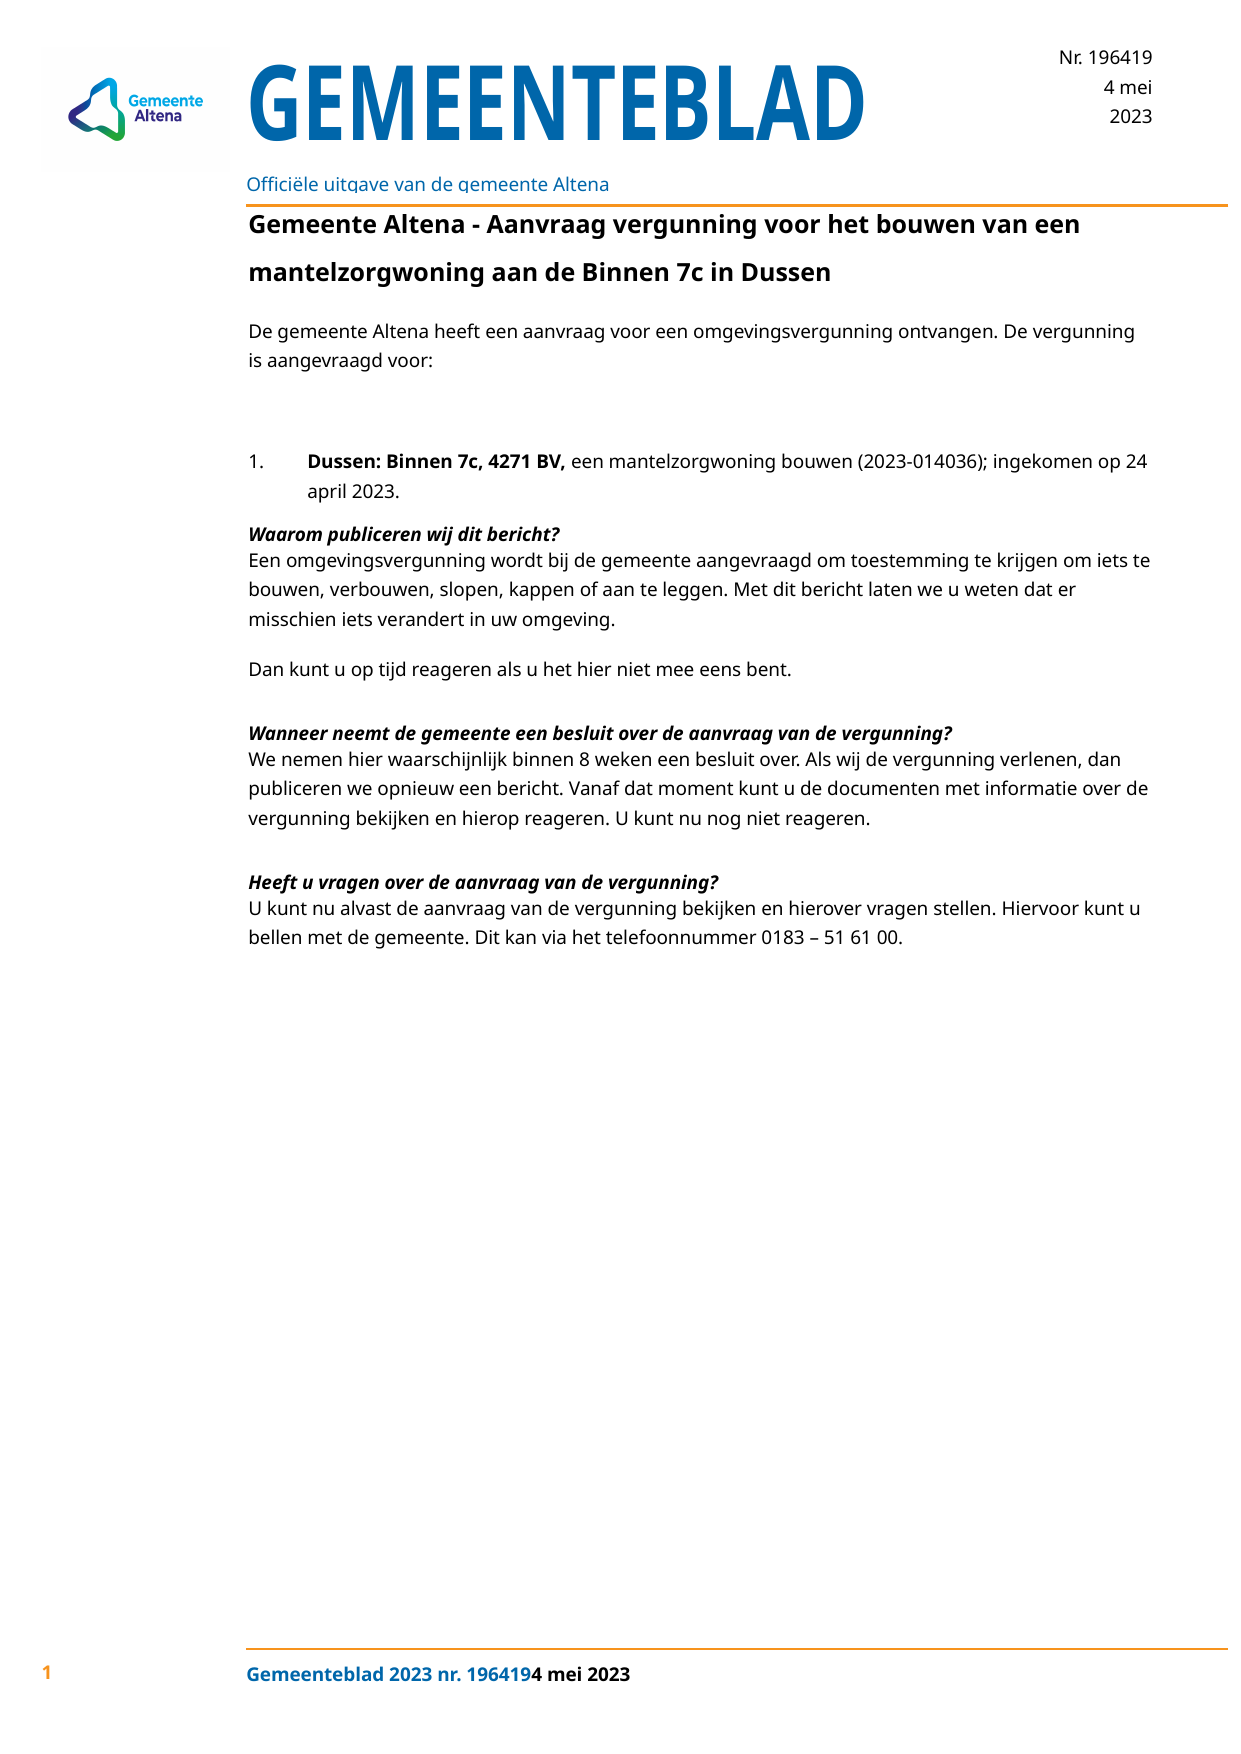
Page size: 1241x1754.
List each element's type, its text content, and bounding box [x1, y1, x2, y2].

text Een omgevingsvergunning wordt bij de gemeente aangevraagd om toestemming te krijgen om iets te bouwen, verbouwen, slopen, kappen of aan te leggen. Met dit bericht laten we u weten dat er misschien iets verandert in uw omgeving. [248, 547, 1152, 632]
text We nemen hier waarschijnlijk binnen 8 weken een besluit over. Als wij de vergunning verlenen, dan publiceren we opnieuw een bericht. Vanaf dat moment kunt u de documenten met informatie over de vergunning bekijken en hierop reageren. U kunt nu nog niet reageren. [248, 746, 1152, 831]
text U kunt nu alvast de aanvraag van de vergunning bekijken en hierover vragen stellen. Hiervoor kunt u bellen met de gemeente. Dit kan via het telefoonnummer 0183 – 51 61 00. [248, 895, 1152, 950]
text De gemeente Altena heeft een aanvraag voor een omgevingsvergunning ontvangen. De vergunning is aangevraagd voor: [248, 318, 1152, 373]
picture [41, 47, 231, 172]
text Heeft u vragen over de aanvraag van de vergunning? [248, 869, 1152, 895]
text Waarom publiceren wij dit bericht? [248, 521, 1152, 547]
list Dussen: Binnen 7c, 4271 BV, een mantelzorgwoning bouwen (2023-014036); ingekomen op 24 april 2023. [248, 448, 1152, 504]
text Wanneer neemt de gemeente een besluit over de aanvraag van de vergunning? [248, 720, 1152, 746]
text Dan kunt u op tijd reageren als u het hier niet mee eens bent. [248, 656, 1152, 682]
text Gemeente Altena - Aanvraag vergunning voor het bouwen van een mantelzorgwoning aan de Binnen 7c in Dussen [248, 207, 1152, 288]
